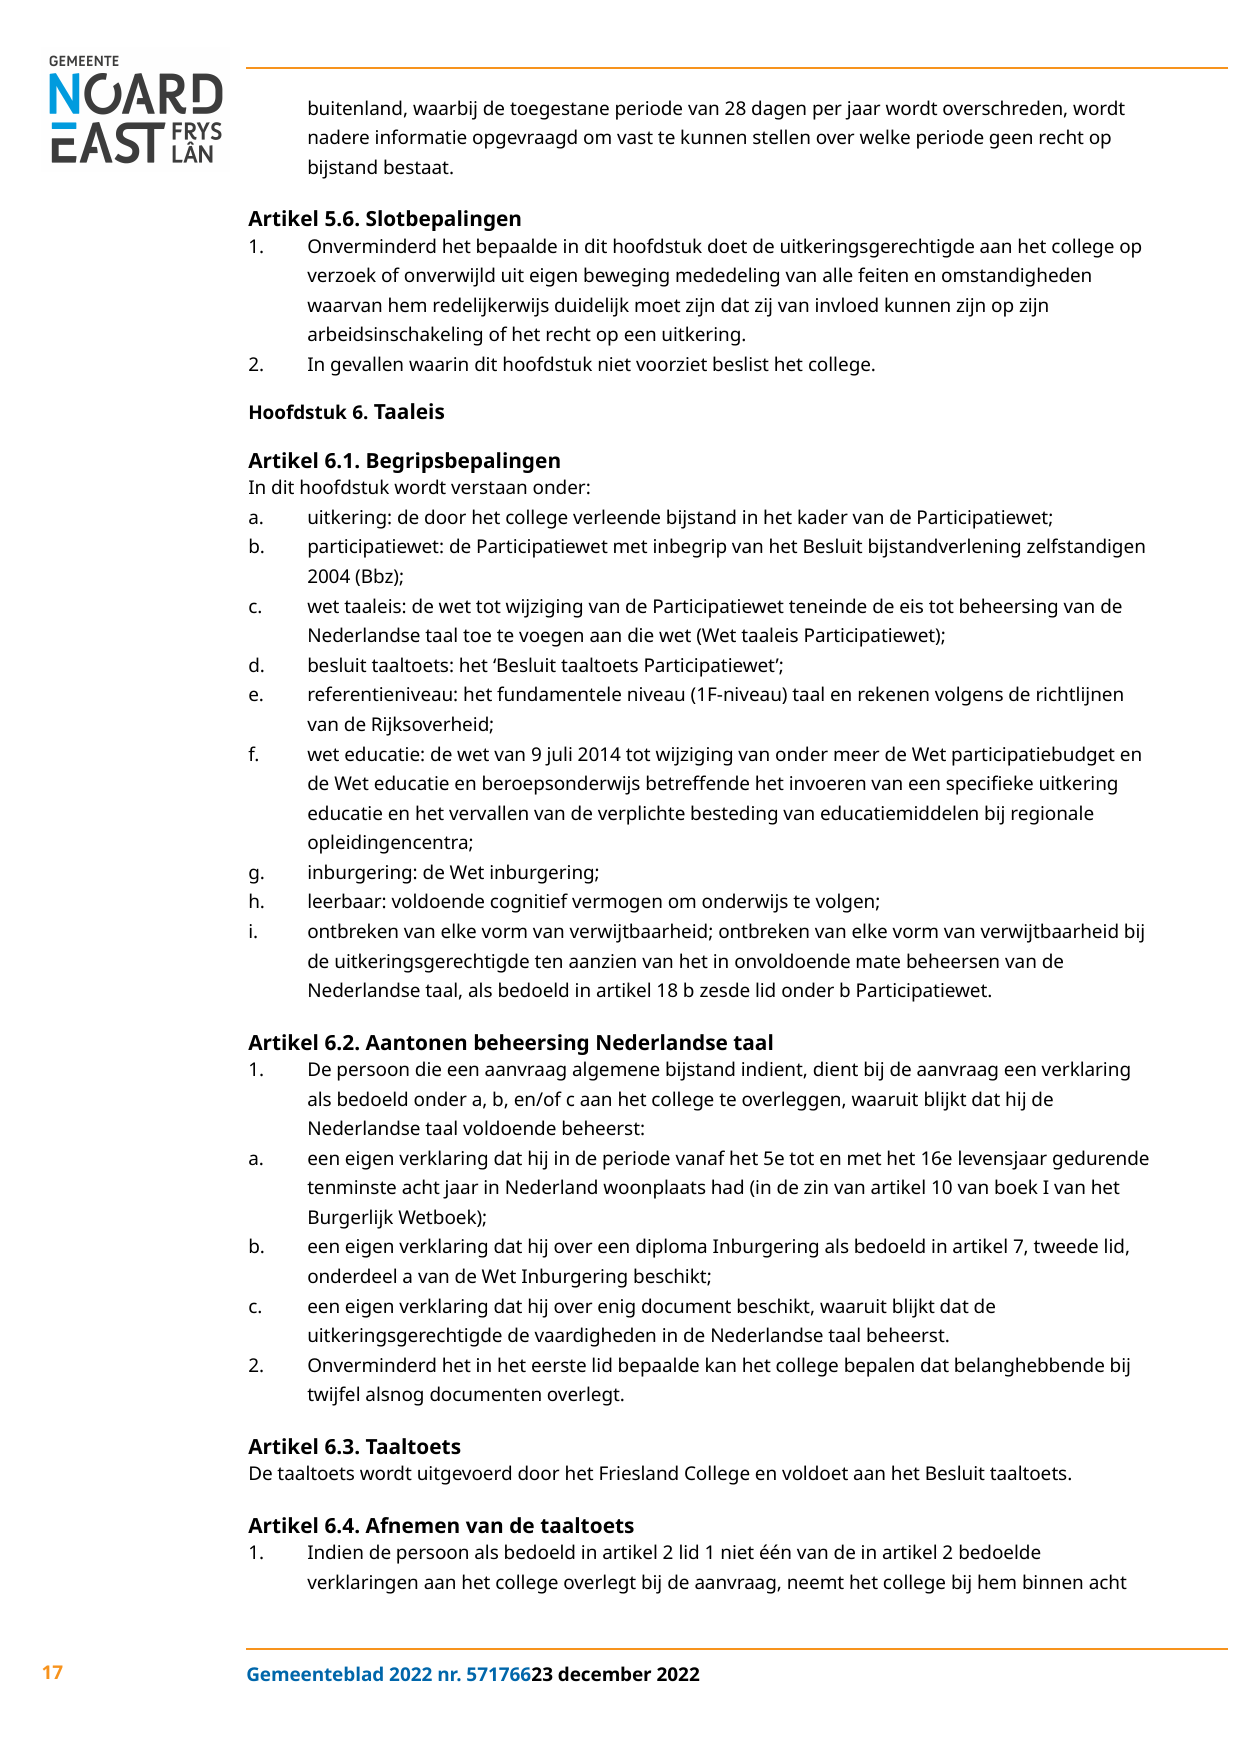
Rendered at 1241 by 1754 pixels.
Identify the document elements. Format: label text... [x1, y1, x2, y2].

list inburgering: de Wet inburgering; [248, 859, 1152, 885]
list wet educatie: de wet van 9 juli 2014 tot wijziging van onder meer de Wet participatiebudget en de Wet educatie en beroepsonderwijs betreffende het invoeren van een specifieke uitkering educatie en het vervallen van de verplichte besteding van educatiemiddelen bij regionale opleidingencentra; [248, 741, 1152, 855]
list een eigen verklaring dat hij in de periode vanaf het 5e tot en met het 16e levensjaar gedurende tenminste acht jaar in Nederland woonplaats had (in de zin van artikel 10 van boek I van het Burgerlijk Wetboek); [248, 1145, 1152, 1230]
text Artikel 5.6. Slotbepalingen [248, 204, 1152, 233]
list leerbaar: voldoende cognitief vermogen om onderwijs te volgen; [248, 889, 1152, 914]
text Artikel 6.3. Taaltoets [248, 1432, 1152, 1461]
list een eigen verklaring dat hij over enig document beschikt, waaruit blijkt dat de uitkeringsgerechtigde de vaardigheden in de Nederlandse taal beheerst. [248, 1293, 1152, 1348]
list Onverminderd het in het eerste lid bepaalde kan het college bepalen dat belanghebbende bij twijfel alsnog documenten overlegt. [248, 1352, 1152, 1407]
list Indien de persoon als bedoeld in artikel 2 lid 1 niet één van de in artikel 2 bedoelde verklaringen aan het college overlegt bij de aanvraag, neemt het college bij hem binnen acht [248, 1539, 1152, 1595]
list ontbreken van elke vorm van verwijtbaarheid; ontbreken van elke vorm van verwijtbaarheid bij de uitkeringsgerechtigde ten aanzien van het in onvoldoende mate beheersen van de Nederlandse taal, als bedoeld in artikel 18 b zesde lid onder b Participatiewet. [248, 918, 1152, 1003]
text Artikel 6.1. Begripsbepalingen [248, 446, 1152, 474]
list De persoon die een aanvraag algemene bijstand indient, dient bij de aanvraag een verklaring als bedoeld onder a, b, en/of c aan het college te overleggen, waaruit blijkt dat hij de Nederlandse taal voldoende beheerst: [248, 1056, 1152, 1141]
text Hoofdstuk 6. Taaleis [248, 397, 1152, 425]
list referentieniveau: het fundamentele niveau (1F-niveau) taal en rekenen volgens de richtlijnen van de Rijksoverheid; [248, 682, 1152, 737]
list buitenland, waarbij de toegestane periode van 28 dagen per jaar wordt overschreden, wordt nadere informatie opgevraagd om vast te kunnen stellen over welke periode geen recht op bijstand bestaat. [248, 95, 1152, 180]
list participatiewet: de Participatiewet met inbegrip van het Besluit bijstandverlening zelfstandigen 2004 (Bbz); [248, 534, 1152, 589]
text Artikel 6.2. Aantonen beheersing Nederlandse taal [248, 1028, 1152, 1056]
picture [41, 47, 231, 172]
list besluit taaltoets: het ‘Besluit taaltoets Participatiewet’; [248, 652, 1152, 678]
list Onverminderd het bepaalde in dit hoofdstuk doet de uitkeringsgerechtigde aan het college op verzoek of onverwijld uit eigen beweging mededeling van alle feiten en omstandigheden waarvan hem redelijkerwijs duidelijk moet zijn dat zij van invloed kunnen zijn op zijn arbeidsinschakeling of het recht op een uitkering. [248, 233, 1152, 347]
list een eigen verklaring dat hij over een diploma Inburgering als bedoeld in artikel 7, tweede lid, onderdeel a van de Wet Inburgering beschikt; [248, 1234, 1152, 1289]
text Artikel 6.4. Afnemen van de taaltoets [248, 1511, 1152, 1539]
list wet taaleis: de wet tot wijziging van de Participatiewet teneinde de eis tot beheersing van de Nederlandse taal toe te voegen aan die wet (Wet taaleis Participatiewet); [248, 593, 1152, 648]
list In gevallen waarin dit hoofdstuk niet voorziet beslist het college. [248, 351, 1152, 377]
text De taaltoets wordt uitgevoerd door het Friesland College en voldoet aan het Besluit taaltoets. [248, 1461, 1152, 1486]
text In dit hoofdstuk wordt verstaan onder: [248, 474, 1152, 500]
list uitkering: de door het college verleende bijstand in het kader van de Participatiewet; [248, 504, 1152, 530]
